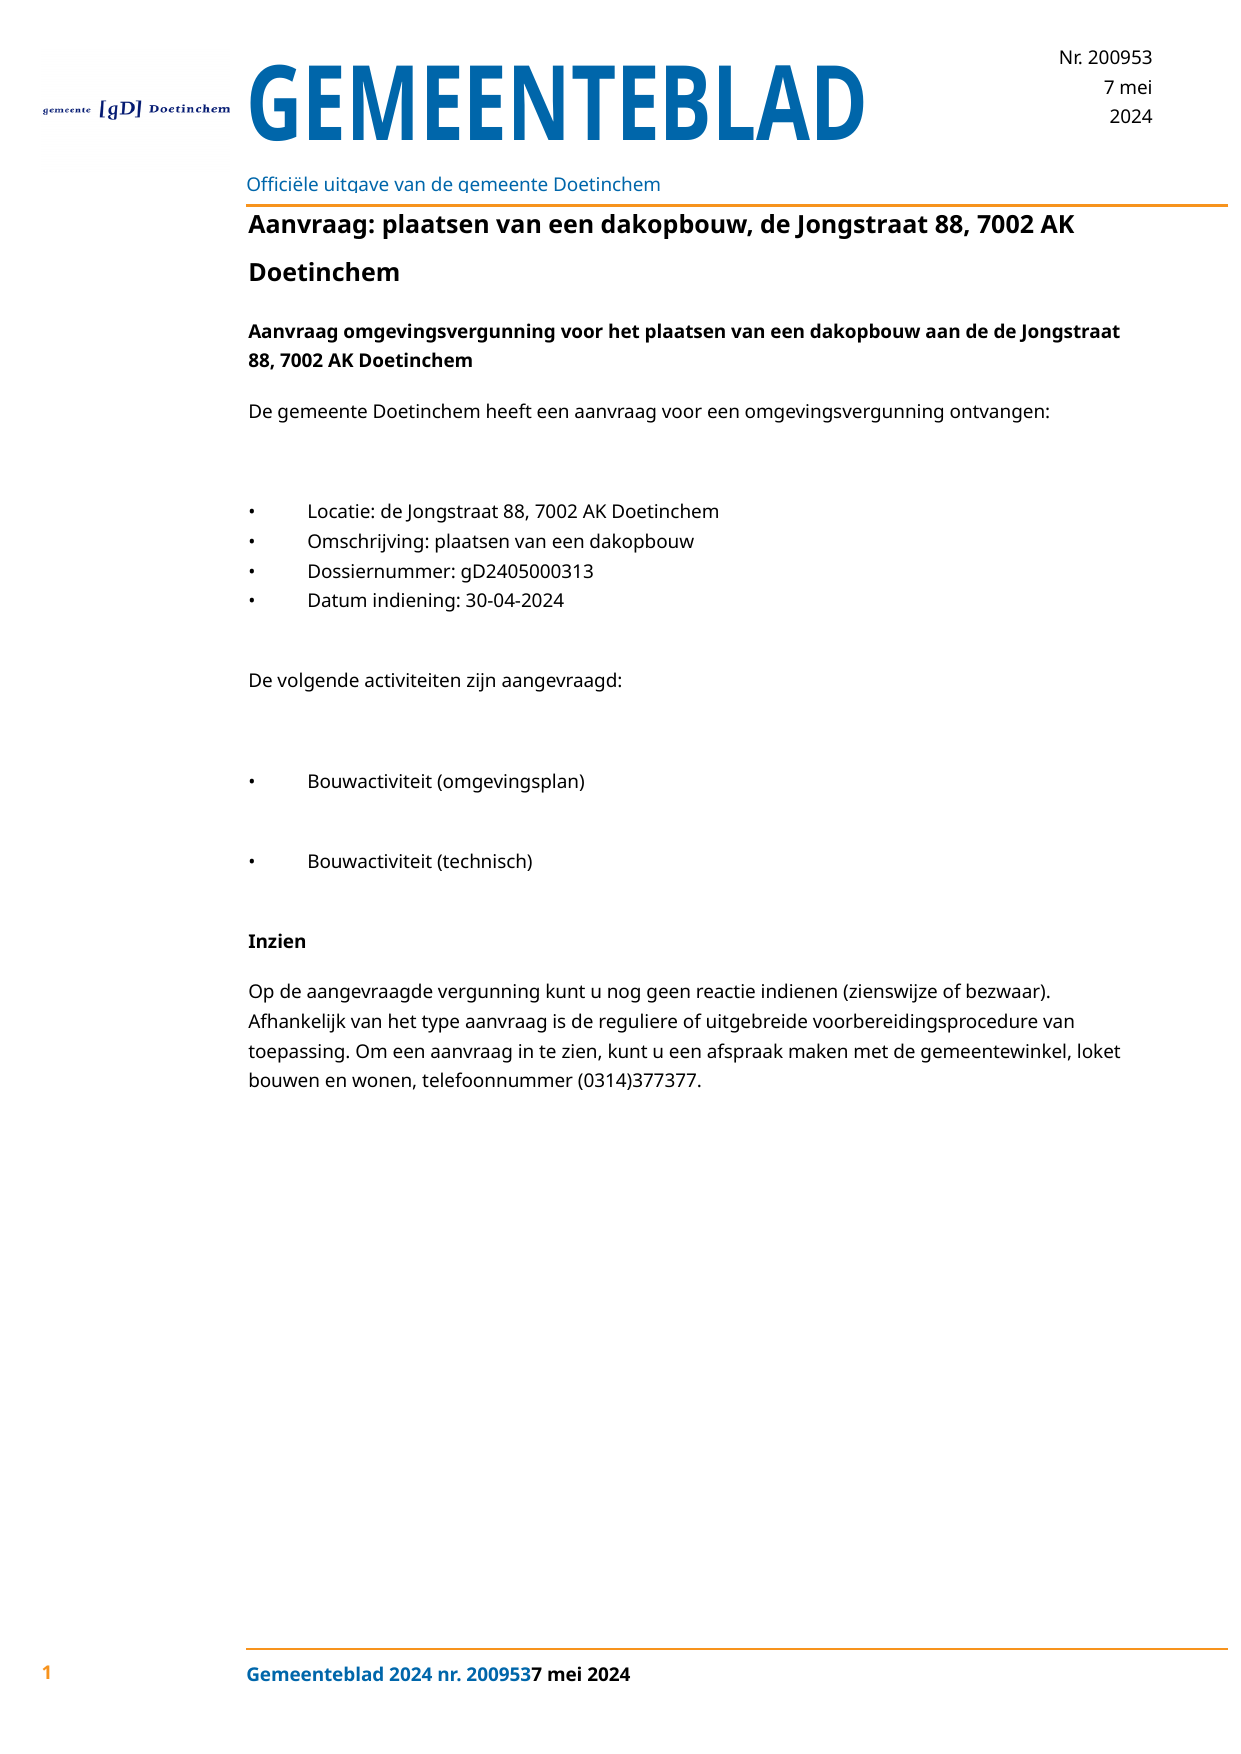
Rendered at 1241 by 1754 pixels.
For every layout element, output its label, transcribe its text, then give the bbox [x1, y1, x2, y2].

text Op de aangevraagde vergunning kunt u nog geen reactie indienen (zienswijze of bezwaar). Afhankelijk van het type aanvraag is de reguliere of uitgebreide voorbereidingsprocedure van toepassing. Om een aanvraag in te zien, kunt u een afspraak maken met de gemeentewinkel, loket bouwen en wonen, telefoonnummer (0314)377377. [248, 979, 1152, 1093]
list Locatie: de Jongstraat 88, 7002 AK Doetinchem [248, 499, 1152, 524]
text Aanvraag omgevingsvergunning voor het plaatsen van een dakopbouw aan de de Jongstraat 88, 7002 AK Doetinchem [248, 318, 1152, 373]
list Dossiernummer: gD2405000313 [248, 558, 1152, 584]
list Datum indiening: 30-04-2024 [248, 587, 1152, 613]
list Omschrijving: plaatsen van een dakopbouw [248, 528, 1152, 554]
text Aanvraag: plaatsen van een dakopbouw, de Jongstraat 88, 7002 AK Doetinchem [248, 207, 1152, 288]
text De gemeente Doetinchem heeft een aanvraag voor een omgevingsvergunning ontvangen: [248, 398, 1152, 424]
list Bouwactiviteit (omgevingsplan) [248, 768, 1152, 794]
text De volgende activiteiten zijn aangevraagd: [248, 667, 1152, 693]
list Bouwactiviteit (technisch) [248, 848, 1152, 874]
picture [41, 47, 231, 172]
text Inzien [248, 928, 1152, 954]
